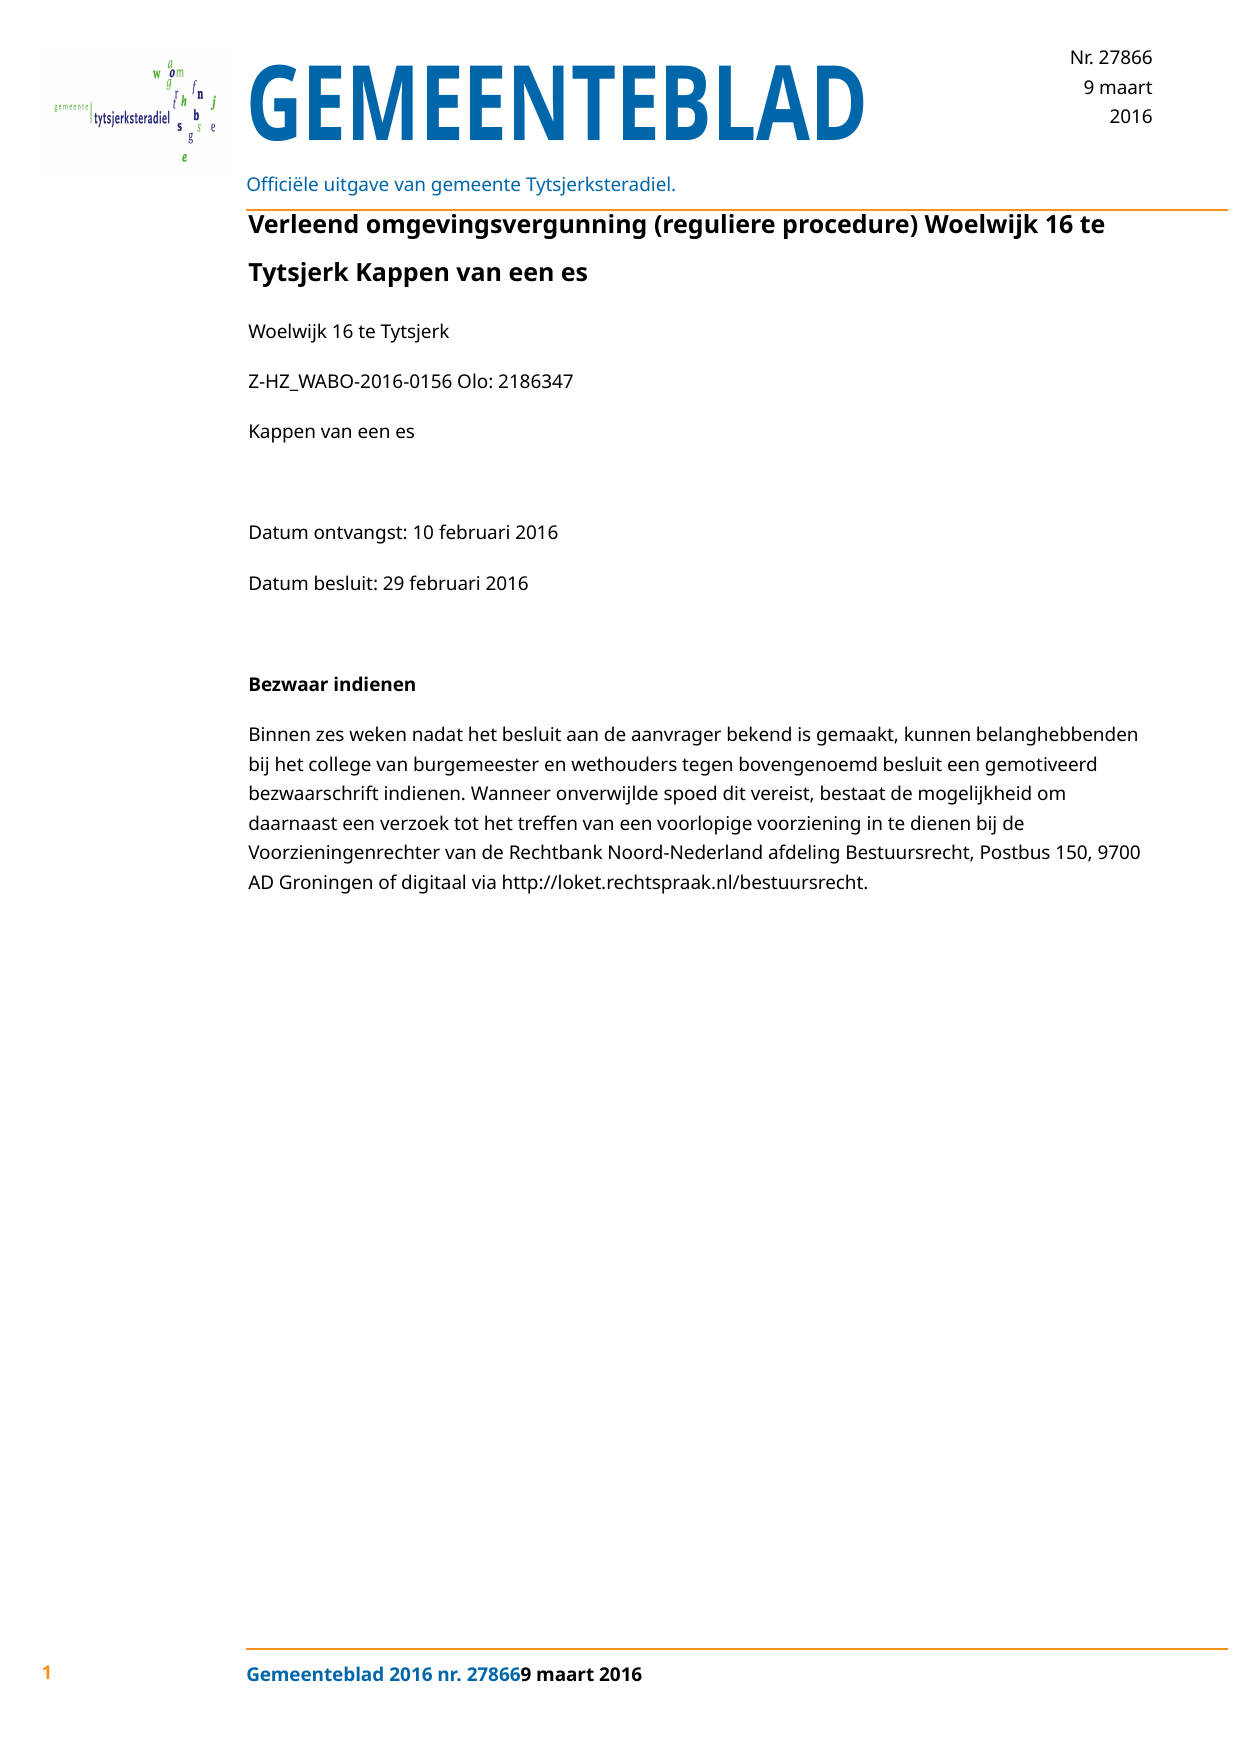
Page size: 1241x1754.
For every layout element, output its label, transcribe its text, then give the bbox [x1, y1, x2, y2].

text Datum besluit: 29 februari 2016 [248, 570, 1152, 596]
text Datum ontvangst: 10 februari 2016 [248, 519, 1152, 545]
text Verleend omgevingsvergunning (reguliere procedure) Woelwijk 16 te Tytsjerk Kappen van een es [248, 211, 1152, 288]
text Bezwaar indienen [248, 671, 1152, 697]
text Woelwijk 16 te Tytsjerk [248, 318, 1152, 344]
text Binnen zes weken nadat het besluit aan de aanvrager bekend is gemaakt, kunnen belanghebbenden bij het college van burgemeester en wethouders tegen bovengenoemd besluit een gemotiveerd bezwaarschrift indienen. Wanneer onverwijlde spoed dit vereist, bestaat de mogelijkheid om daarnaast een verzoek tot het treffen van een voorlopige voorziening in te dienen bij de Voorzieningenrechter van de Rechtbank Noord-Nederland afdeling Bestuursrecht, Postbus 150, 9700 AD Groningen of digitaal via http://loket.rechtspraak.nl/bestuursrecht. [248, 721, 1152, 895]
text Z-HZ_WABO-2016-0156 Olo: 2186347 [248, 368, 1152, 394]
text Kappen van een es [248, 419, 1152, 444]
picture [41, 47, 231, 172]
